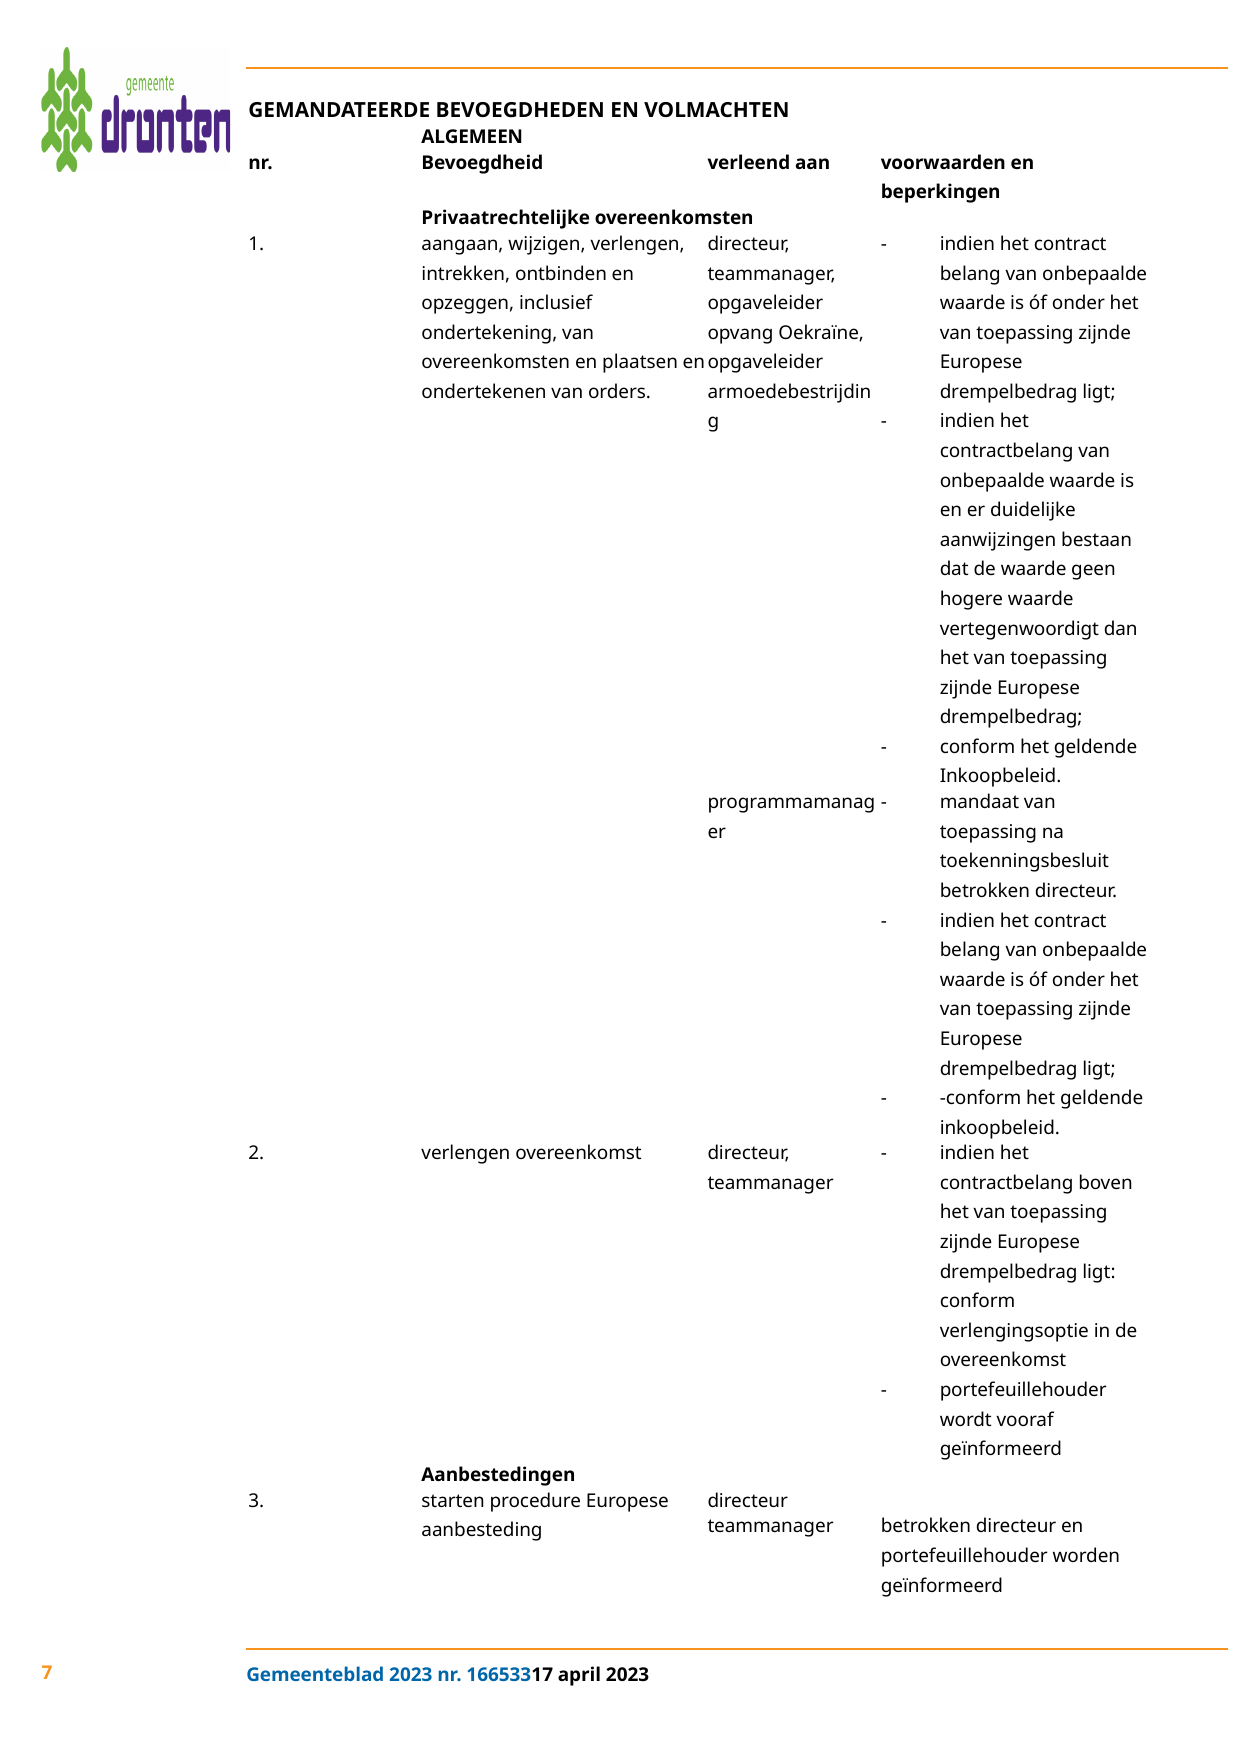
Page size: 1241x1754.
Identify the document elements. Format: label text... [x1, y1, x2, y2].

picture [41, 47, 231, 172]
table_cell voorwaarden en beperkingen [881, 149, 1152, 204]
table_cell [248, 205, 421, 230]
table_cell 1. [248, 230, 421, 1139]
table_cell betrokken directeur en portefeuillehouder worden geïnformeerd [881, 1513, 1152, 1597]
table_cell starten procedure Europese aanbesteding [421, 1487, 707, 1597]
table_cell 2. [248, 1140, 421, 1461]
table_cell directeur [707, 1487, 881, 1513]
table_cell nr. [248, 149, 421, 204]
table_cell aangaan, wijzigen, verlengen, intrekken, ontbinden en opzeggen, inclusief ondertekening, van overeenkomsten en plaatsen en ondertekenen van orders. [421, 230, 707, 1139]
table_cell directeur, teammanager, opgaveleider opvang Oekraïne, opgaveleider armoedebestrijding [707, 230, 881, 788]
table_cell 3. [248, 1487, 421, 1597]
table_cell Aanbestedingen [421, 1461, 1152, 1487]
table_cell indien het contract belang van onbepaalde waarde is óf onder het van toepassing zijnde Europese drempelbedrag ligt; indien het contractbelang van onbepaalde waarde is en er duidelijke aanwijzingen bestaan dat de waarde geen hogere waarde vertegenwoordigt dan het van toepassing zijnde Europese drempelbedrag; conform het geldende Inkoopbeleid. [881, 230, 1152, 788]
table_cell verlengen overeenkomst [421, 1140, 707, 1461]
table_header [248, 124, 421, 149]
table_header ALGEMEEN [421, 124, 1152, 149]
table_cell Privaatrechtelijke overeenkomsten [421, 205, 1152, 230]
table_cell teammanager [707, 1513, 881, 1597]
table_cell directeur, teammanager [707, 1140, 881, 1461]
text GEMANDATEERDE BEVOEGDHEDEN EN VOLMACHTEN [248, 95, 1152, 123]
table_cell [881, 1487, 1152, 1513]
table_cell programmamanager [707, 789, 881, 1139]
table_cell Bevoegdheid [421, 149, 707, 204]
table_cell verleend aan [707, 149, 881, 204]
table_cell mandaat van toepassing na toekenningsbesluit betrokken directeur. indien het contract belang van onbepaalde waarde is óf onder het van toepassing zijnde Europese drempelbedrag ligt; -conform het geldende inkoopbeleid. [881, 789, 1152, 1139]
table_cell indien het contractbelang boven het van toepassing zijnde Europese drempelbedrag ligt: conform verlengingsoptie in de overeenkomst portefeuillehouder wordt vooraf geïnformeerd [881, 1140, 1152, 1461]
table_cell [248, 1461, 421, 1487]
